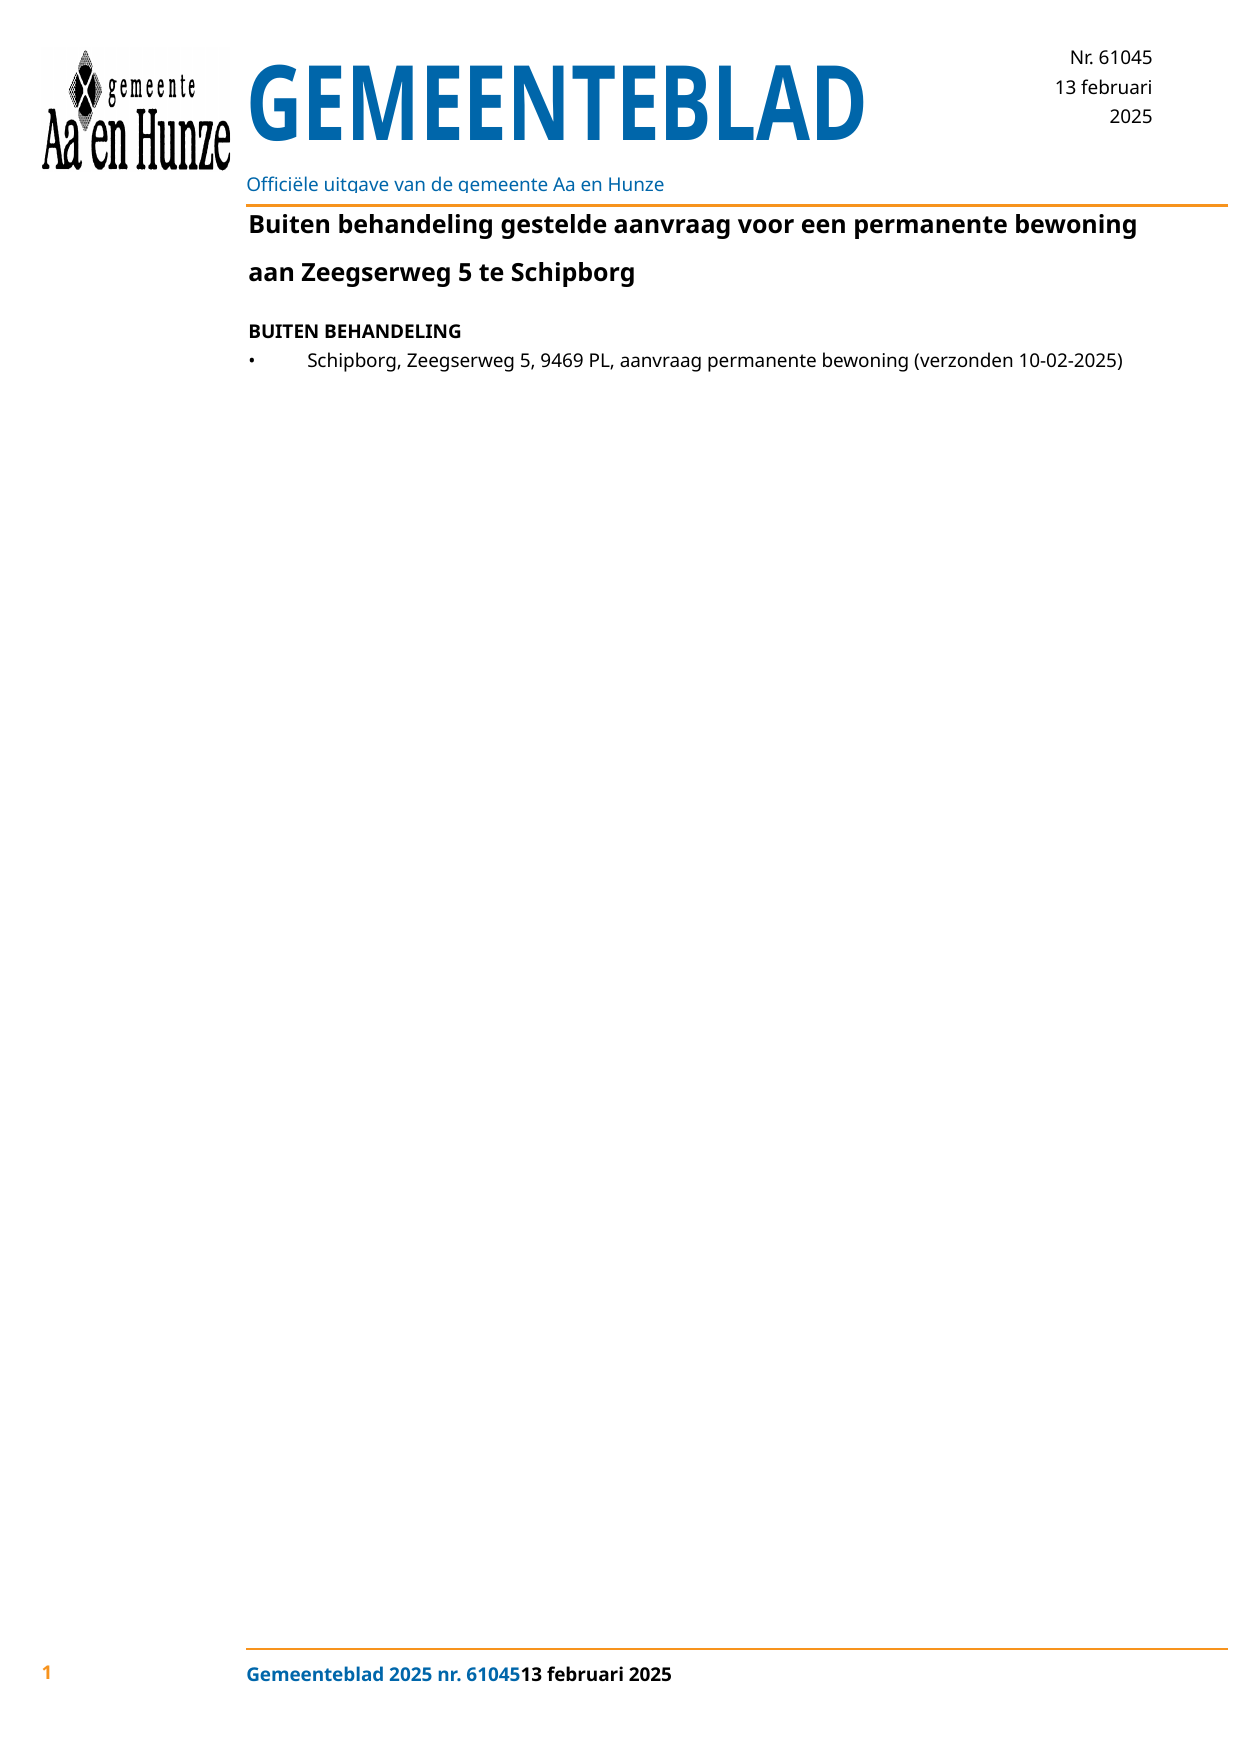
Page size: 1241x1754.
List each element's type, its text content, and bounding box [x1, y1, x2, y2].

list Schipborg, Zeegserweg 5, 9469 PL, aanvraag permanente bewoning (verzonden 10-02-2025) [248, 347, 1152, 373]
text Buiten behandeling gestelde aanvraag voor een permanente bewoning aan Zeegserweg 5 te Schipborg [248, 207, 1152, 288]
text BUITEN BEHANDELING [248, 318, 1152, 344]
picture [41, 47, 231, 172]
